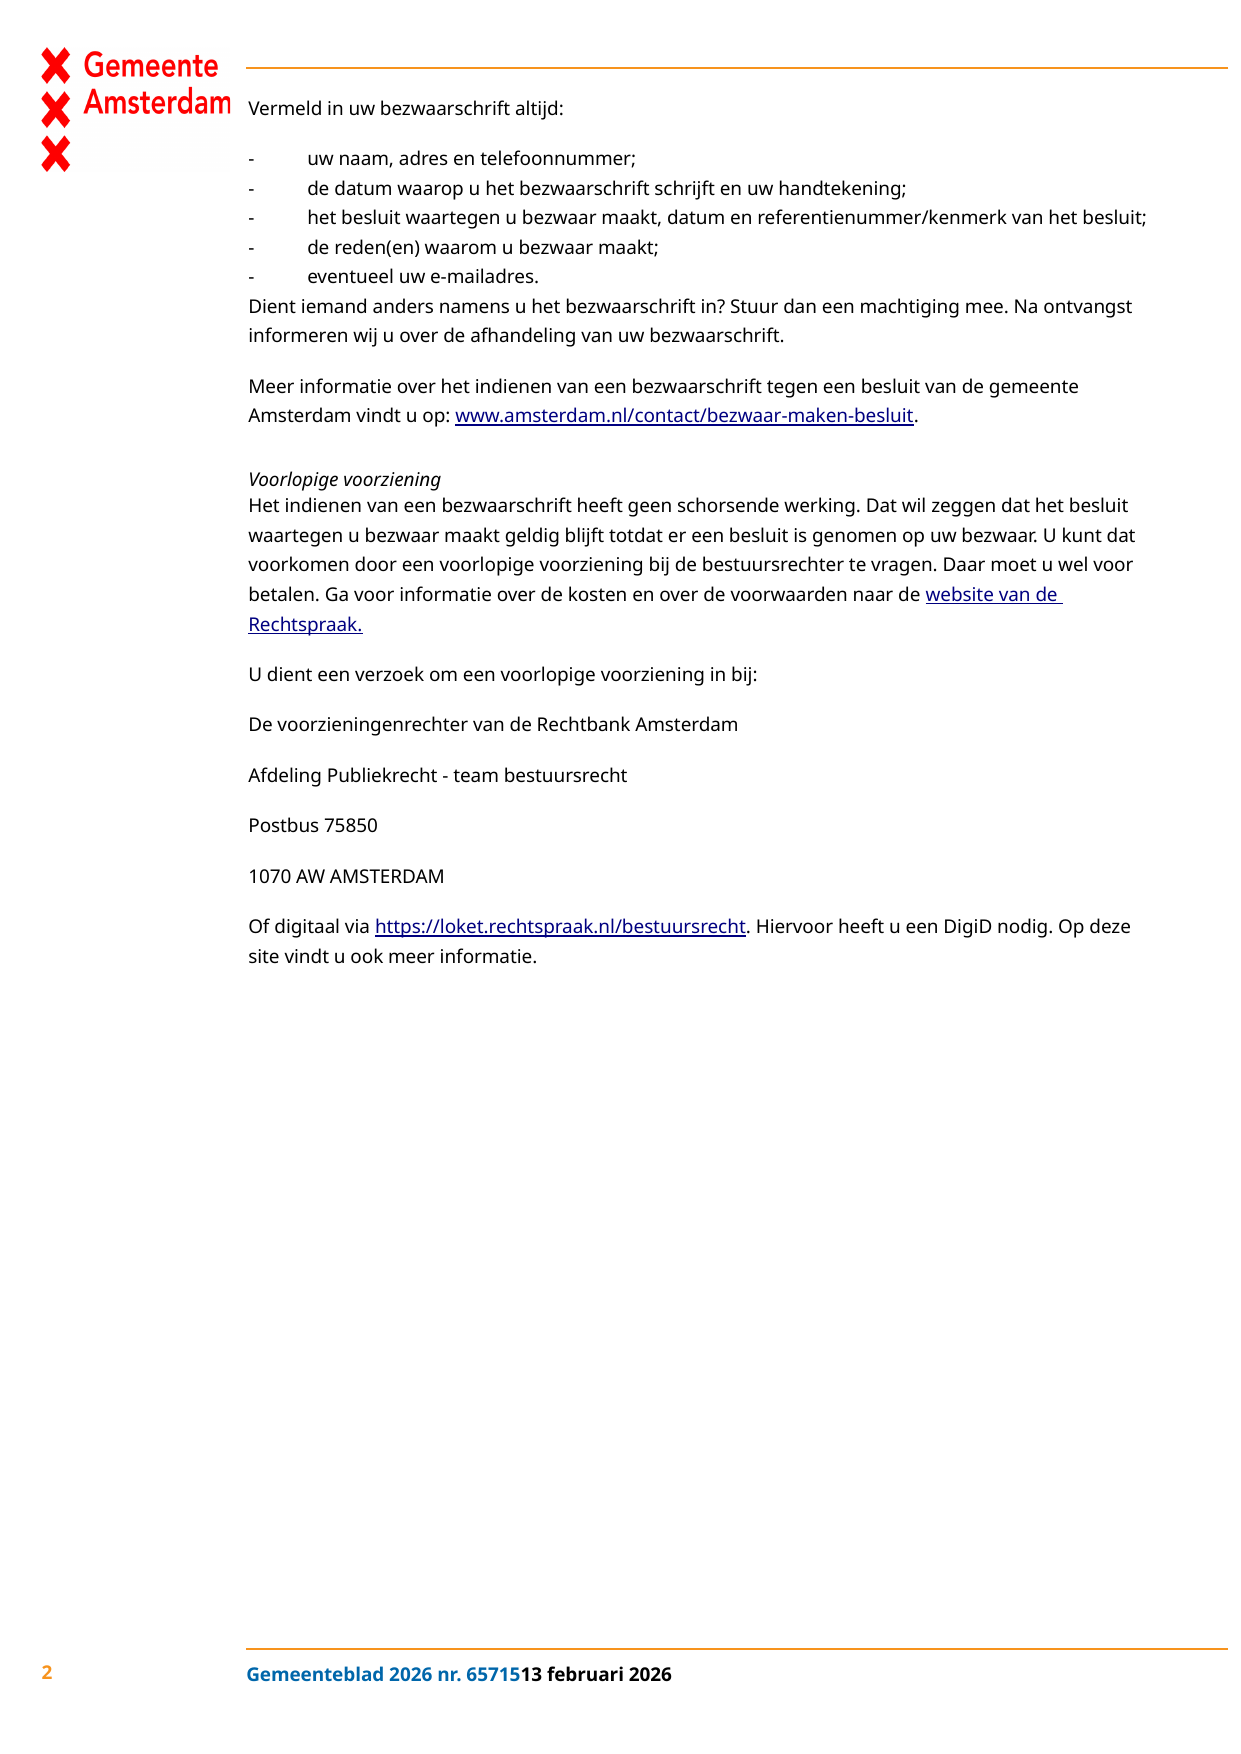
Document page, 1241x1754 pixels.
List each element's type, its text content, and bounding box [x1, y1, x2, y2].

text Vermeld in uw bezwaarschrift altijd: [248, 95, 1152, 121]
text De voorzieningenrechter van de Rechtbank Amsterdam [248, 712, 1152, 737]
text Afdeling Publiekrecht - team bestuursrecht [248, 762, 1152, 788]
text Dient iemand anders namens u het bezwaarschrift in? Stuur dan een machtiging mee. Na ontvangst informeren wij u over de afhandeling van uw bezwaarschrift. [248, 293, 1152, 348]
list de datum waarop u het bezwaarschrift schrijft en uw handtekening; [248, 175, 1152, 201]
text Meer informatie over het indienen van een bezwaarschrift tegen een besluit van de gemeente Amsterdam vindt u op: www.amsterdam.nl/contact/bezwaar-maken-besluit. [248, 373, 1152, 428]
list de reden(en) waarom u bezwaar maakt; [248, 234, 1152, 260]
text Of digitaal via https://loket.rechtspraak.nl/bestuursrecht. Hiervoor heeft u een DigiD nodig. Op deze site vindt u ook meer informatie. [248, 913, 1152, 968]
text U dient een verzoek om een voorlopige voorziening in bij: [248, 661, 1152, 687]
picture [41, 47, 231, 172]
text Postbus 75850 [248, 812, 1152, 838]
list het besluit waartegen u bezwaar maakt, datum en referentienummer/kenmerk van het besluit; [248, 204, 1152, 230]
list uw naam, adres en telefoonnummer; [248, 145, 1152, 171]
text Voorlopige voorziening [248, 467, 1152, 492]
text Het indienen van een bezwaarschrift heeft geen schorsende werking. Dat wil zeggen dat het besluit waartegen u bezwaar maakt geldig blijft totdat er een besluit is genomen op uw bezwaar. U kunt dat voorkomen door een voorlopige voorziening bij de bestuursrechter te vragen. Daar moet u wel voor betalen. Ga voor informatie over de kosten en over de voorwaarden naar de website van de Rechtspraak. [248, 492, 1152, 636]
list eventueel uw e-mailadres. [248, 263, 1152, 289]
text 1070 AW AMSTERDAM [248, 863, 1152, 888]
